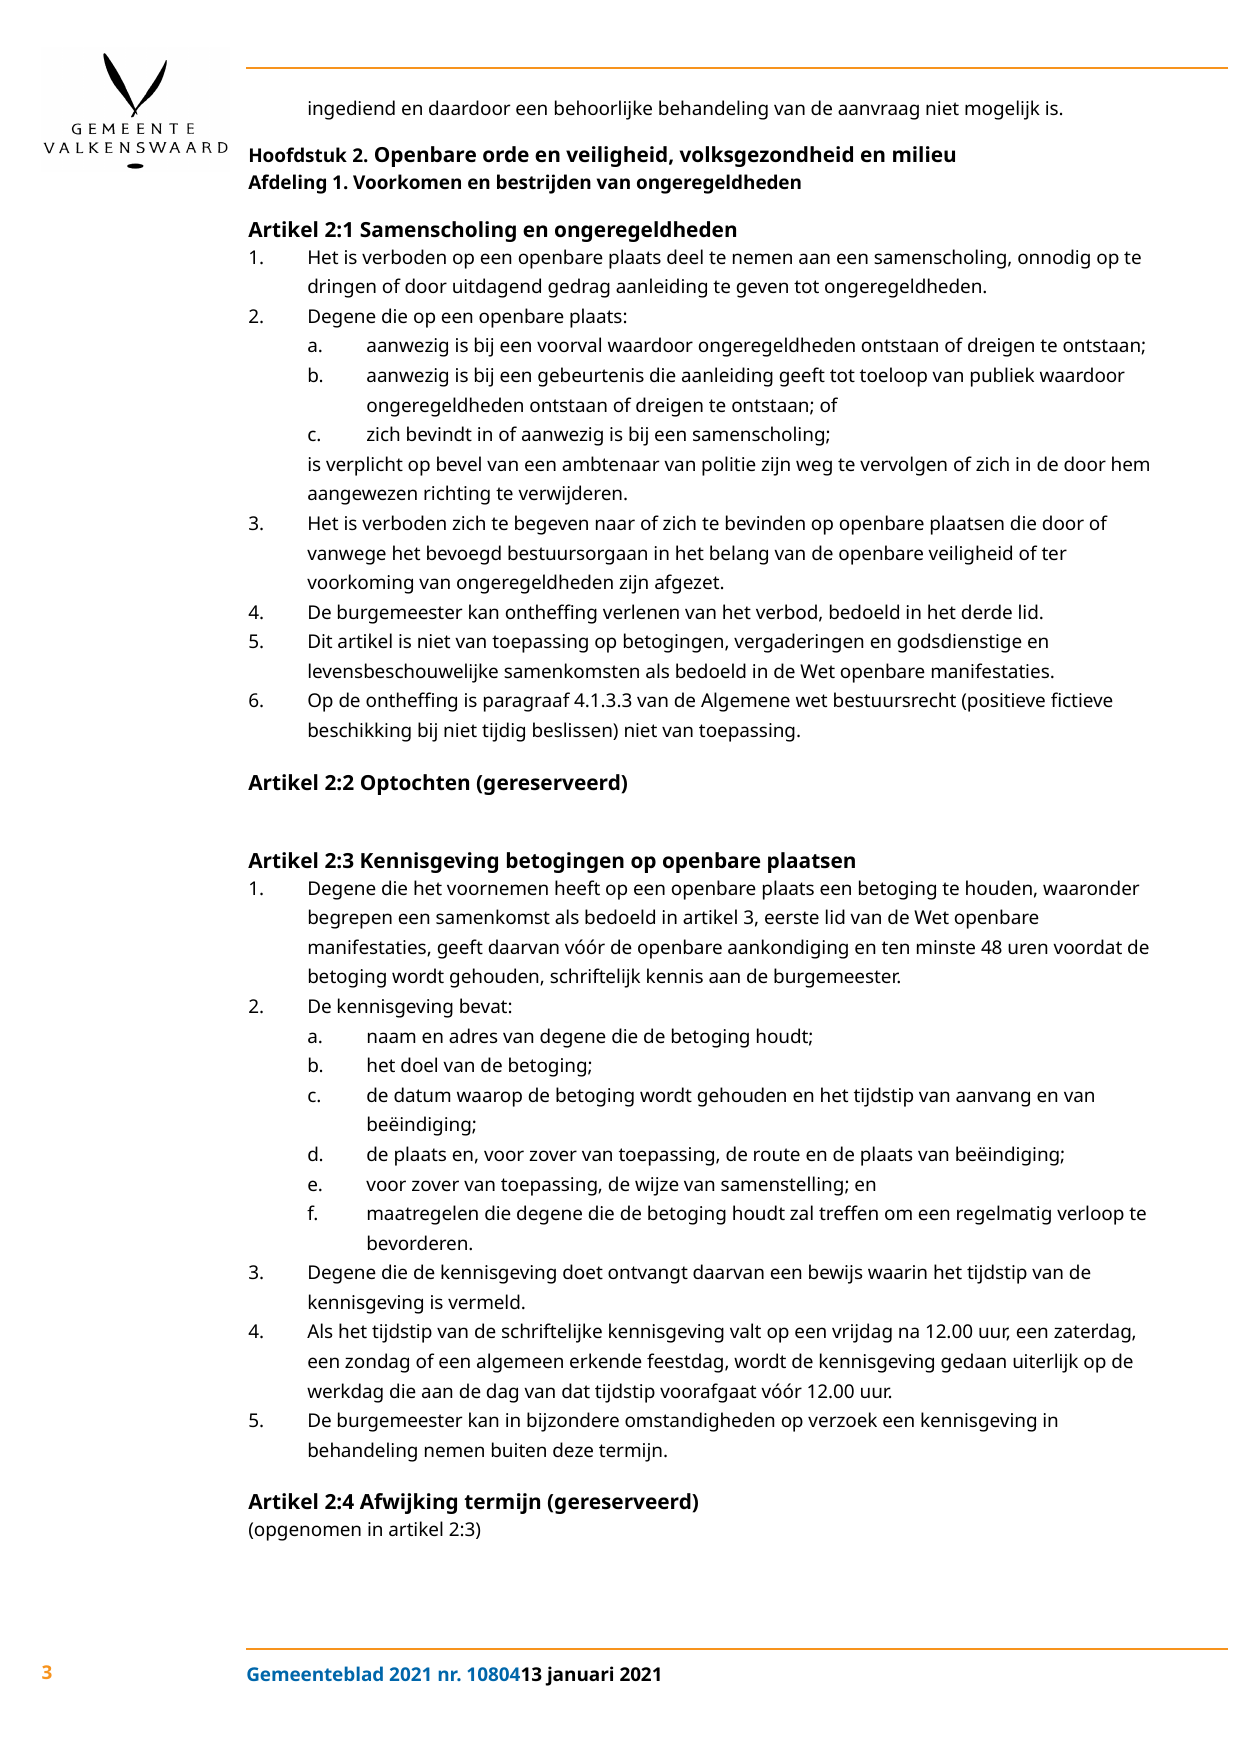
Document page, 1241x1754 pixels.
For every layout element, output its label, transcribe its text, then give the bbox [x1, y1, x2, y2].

list De burgemeester kan ontheffing verlenen van het verbod, bedoeld in het derde lid. [248, 599, 1152, 624]
text Artikel 2:4 Afwijking termijn (gereserveerd) [248, 1487, 1152, 1516]
list maatregelen die degene die de betoging houdt zal treffen om een regelmatig verloop te bevorderen. [307, 1200, 1152, 1256]
list Dit artikel is niet van toepassing op betogingen, vergaderingen en godsdienstige en levensbeschouwelijke samenkomsten als bedoeld in de Wet openbare manifestaties. [248, 628, 1152, 684]
list Het is verboden zich te begeven naar of zich te bevinden op openbare plaatsen die door of vanwege het bevoegd bestuursorgaan in het belang van de openbare veiligheid of ter voorkoming van ongeregeldheden zijn afgezet. [248, 510, 1152, 595]
list Het is verboden op een openbare plaats deel te nemen aan een samenscholing, onnodig op te dringen of door uitdagend gedrag aanleiding te geven tot ongeregeldheden. [248, 244, 1152, 299]
picture [41, 47, 231, 172]
text Artikel 2:2 Optochten (gereserveerd) [248, 768, 1152, 796]
list de plaats en, voor zover van toepassing, de route en de plaats van beëindiging; [307, 1141, 1152, 1167]
text Artikel 2:3 Kennisgeving betogingen op openbare plaatsen [248, 846, 1152, 875]
list aanwezig is bij een voorval waardoor ongeregeldheden ontstaan of dreigen te ontstaan; [307, 333, 1152, 358]
list aanwezig is bij een gebeurtenis die aanleiding geeft tot toeloop van publiek waardoor ongeregeldheden ontstaan of dreigen te ontstaan; of [307, 362, 1152, 417]
list Degene die de kennisgeving doet ontvangt daarvan een bewijs waarin het tijdstip van de kennisgeving is vermeld. [248, 1259, 1152, 1315]
list het doel van de betoging; [307, 1052, 1152, 1078]
list de datum waarop de betoging wordt gehouden en het tijdstip van aanvang en van beëindiging; [307, 1082, 1152, 1137]
text Artikel 2:1 Samenscholing en ongeregeldheden [248, 215, 1152, 244]
list Als het tijdstip van de schriftelijke kennisgeving valt op een vrijdag na 12.00 uur, een zaterdag, een zondag of een algemeen erkende feestdag, wordt de kennisgeving gedaan uiterlijk op de werkdag die aan de dag van dat tijdstip voorafgaat vóór 12.00 uur. [248, 1319, 1152, 1403]
text Afdeling 1. Voorkomen en bestrijden van ongeregeldheden [248, 169, 1152, 194]
list Degene die het voornemen heeft op een openbare plaats een betoging te houden, waaronder begrepen een samenkomst als bedoeld in artikel 3, eerste lid van de Wet openbare manifestaties, geeft daarvan vóór de openbare aankondiging en ten minste 48 uren voordat de betoging wordt gehouden, schriftelijk kennis aan de burgemeester. [248, 875, 1152, 989]
list ingediend en daardoor een behoorlijke behandeling van de aanvraag niet mogelijk is. [248, 95, 1152, 121]
list De burgemeester kan in bijzondere omstandigheden op verzoek een kennisgeving in behandeling nemen buiten deze termijn. [248, 1407, 1152, 1463]
text Hoofdstuk 2. Openbare orde en veiligheid, volksgezondheid en milieu [248, 140, 1152, 169]
list De kennisgeving bevat: [248, 993, 1152, 1019]
list voor zover van toepassing, de wijze van samenstelling; en [307, 1171, 1152, 1196]
list zich bevindt in of aanwezig is bij een samenscholing; [307, 421, 1152, 447]
text (opgenomen in artikel 2:3) [248, 1516, 1152, 1542]
list Op de ontheffing is paragraaf 4.1.3.3 van de Algemene wet bestuursrecht (positieve fictieve beschikking bij niet tijdig beslissen) niet van toepassing. [248, 688, 1152, 743]
list is verplicht op bevel van een ambtenaar van politie zijn weg te vervolgen of zich in de door hem aangewezen richting te verwijderen. [248, 451, 1152, 506]
list Degene die op een openbare plaats: [248, 303, 1152, 329]
list naam en adres van degene die de betoging houdt; [307, 1023, 1152, 1048]
